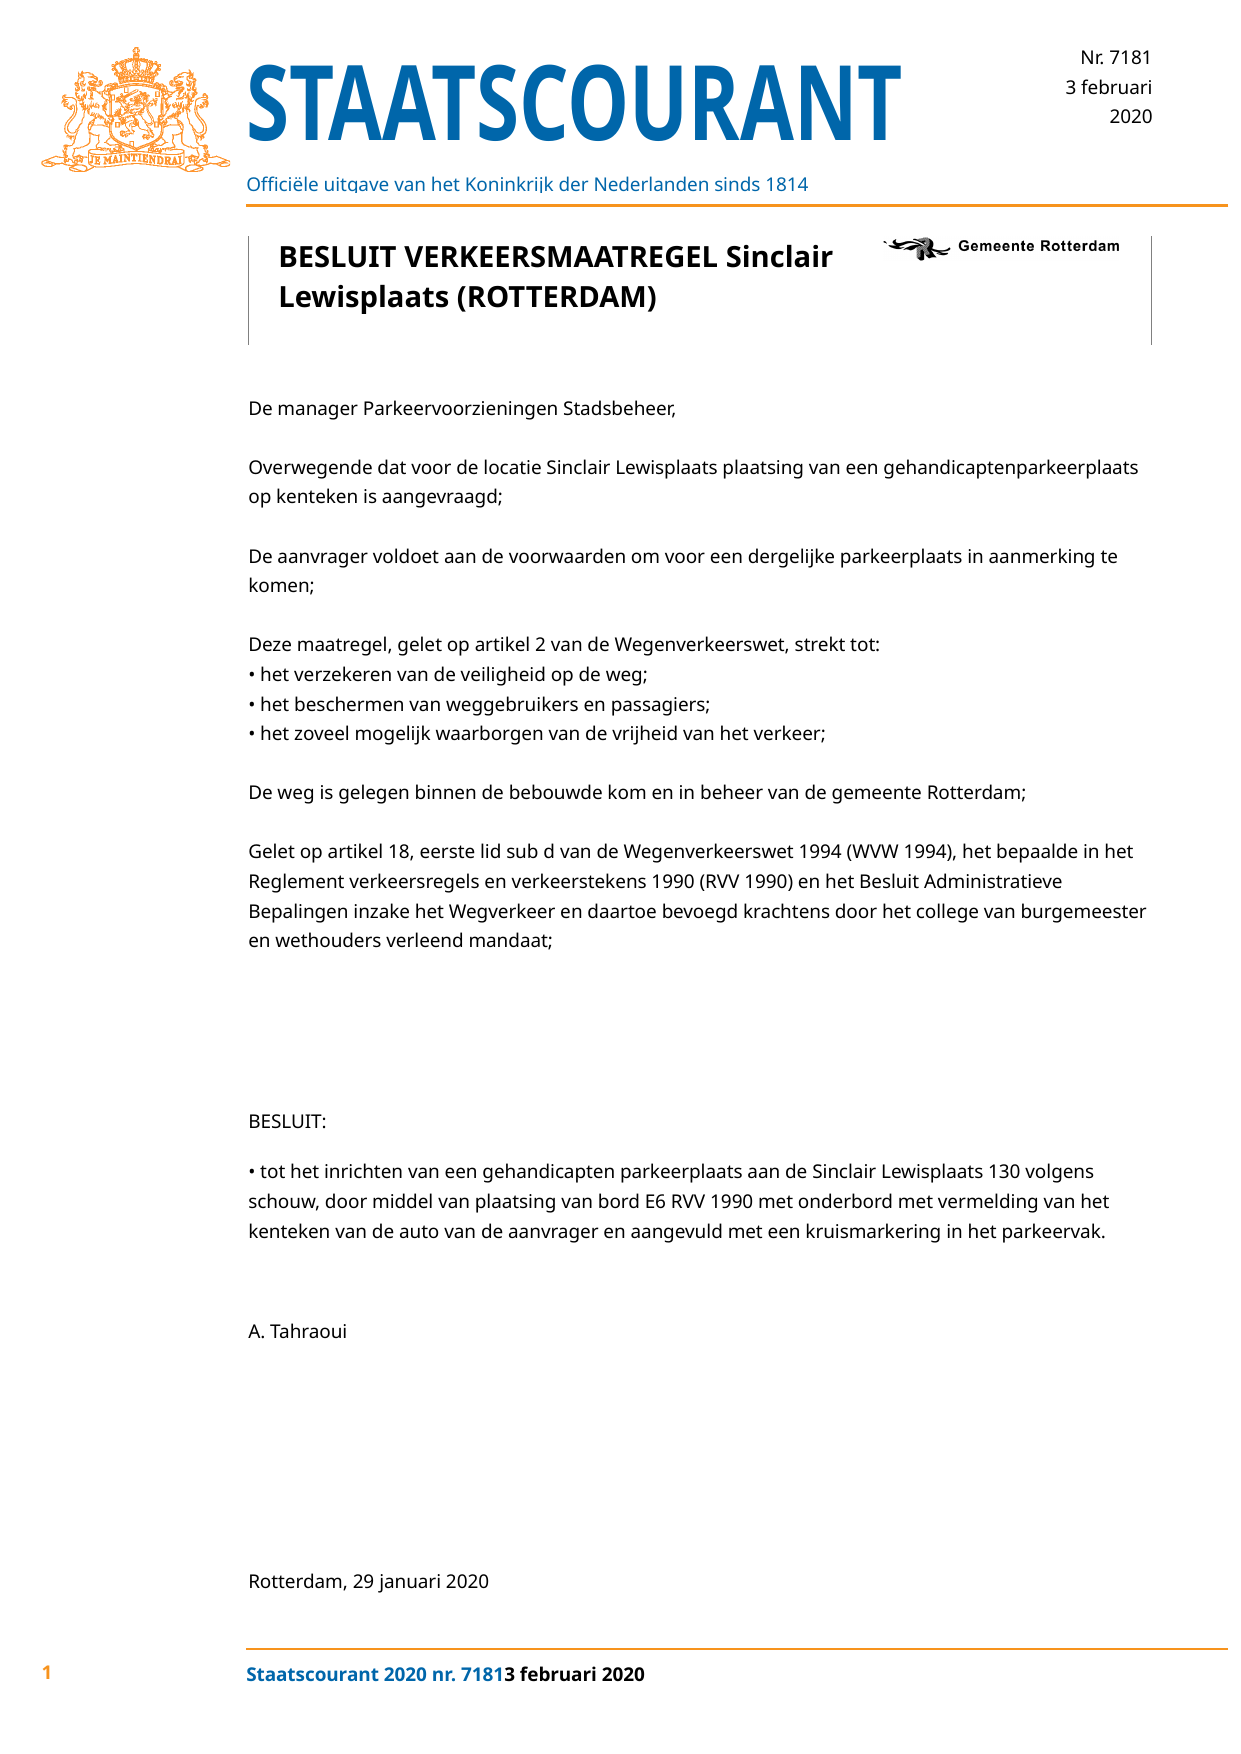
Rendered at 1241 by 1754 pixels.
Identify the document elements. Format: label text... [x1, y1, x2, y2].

text BESLUIT: [248, 1108, 1152, 1134]
table_header [850, 236, 1151, 345]
text • het zoveel mogelijk waarborgen van de vrijheid van het verkeer; [248, 720, 1152, 746]
text A. Tahraoui [248, 1319, 1152, 1344]
text • het beschermen van weggebruikers en passagiers; [248, 691, 1152, 717]
text • tot het inrichten van een gehandicapten parkeerplaats aan de Sinclair Lewisplaats 130 volgens schouw, door middel van plaatsing van bord E6 RVV 1990 met onderbord met vermelding van het kenteken van de auto van de aanvrager en aangevuld met een kruismarkering in het parkeervak. [248, 1159, 1152, 1244]
text • het verzekeren van de veiligheid op de weg; [248, 661, 1152, 687]
text Deze maatregel, gelet op artikel 2 van de Wegenverkeerswet, strekt tot: [248, 632, 1152, 657]
text De aanvrager voldoet aan de voorwaarden om voor een dergelijke parkeerplaats in aanmerking te komen; [248, 543, 1152, 598]
text Overwegende dat voor de locatie Sinclair Lewisplaats plaatsing van een gehandicaptenparkeerplaats op kenteken is aangevraagd; [248, 454, 1152, 509]
picture [41, 47, 231, 172]
picture [882, 236, 1119, 261]
text De manager Parkeervoorzieningen Stadsbeheer, [248, 395, 1152, 421]
text Rotterdam, 29 januari 2020 [248, 1568, 1152, 1594]
text Gelet op artikel 18, eerste lid sub d van de Wegenverkeerswet 1994 (WVW 1994), het bepaalde in het Reglement verkeersregels en verkeerstekens 1990 (RVV 1990) en het Besluit Administratieve Bepalingen inzake het Wegverkeer en daartoe bevoegd krachtens door het college van burgemeester en wethouders verleend mandaat; [248, 839, 1152, 953]
text De weg is gelegen binnen de bebouwde kom en in beheer van de gemeente Rotterdam; [248, 779, 1152, 805]
table_header BESLUIT VERKEERSMAATREGEL Sinclair Lewisplaats (ROTTERDAM) [249, 236, 850, 345]
